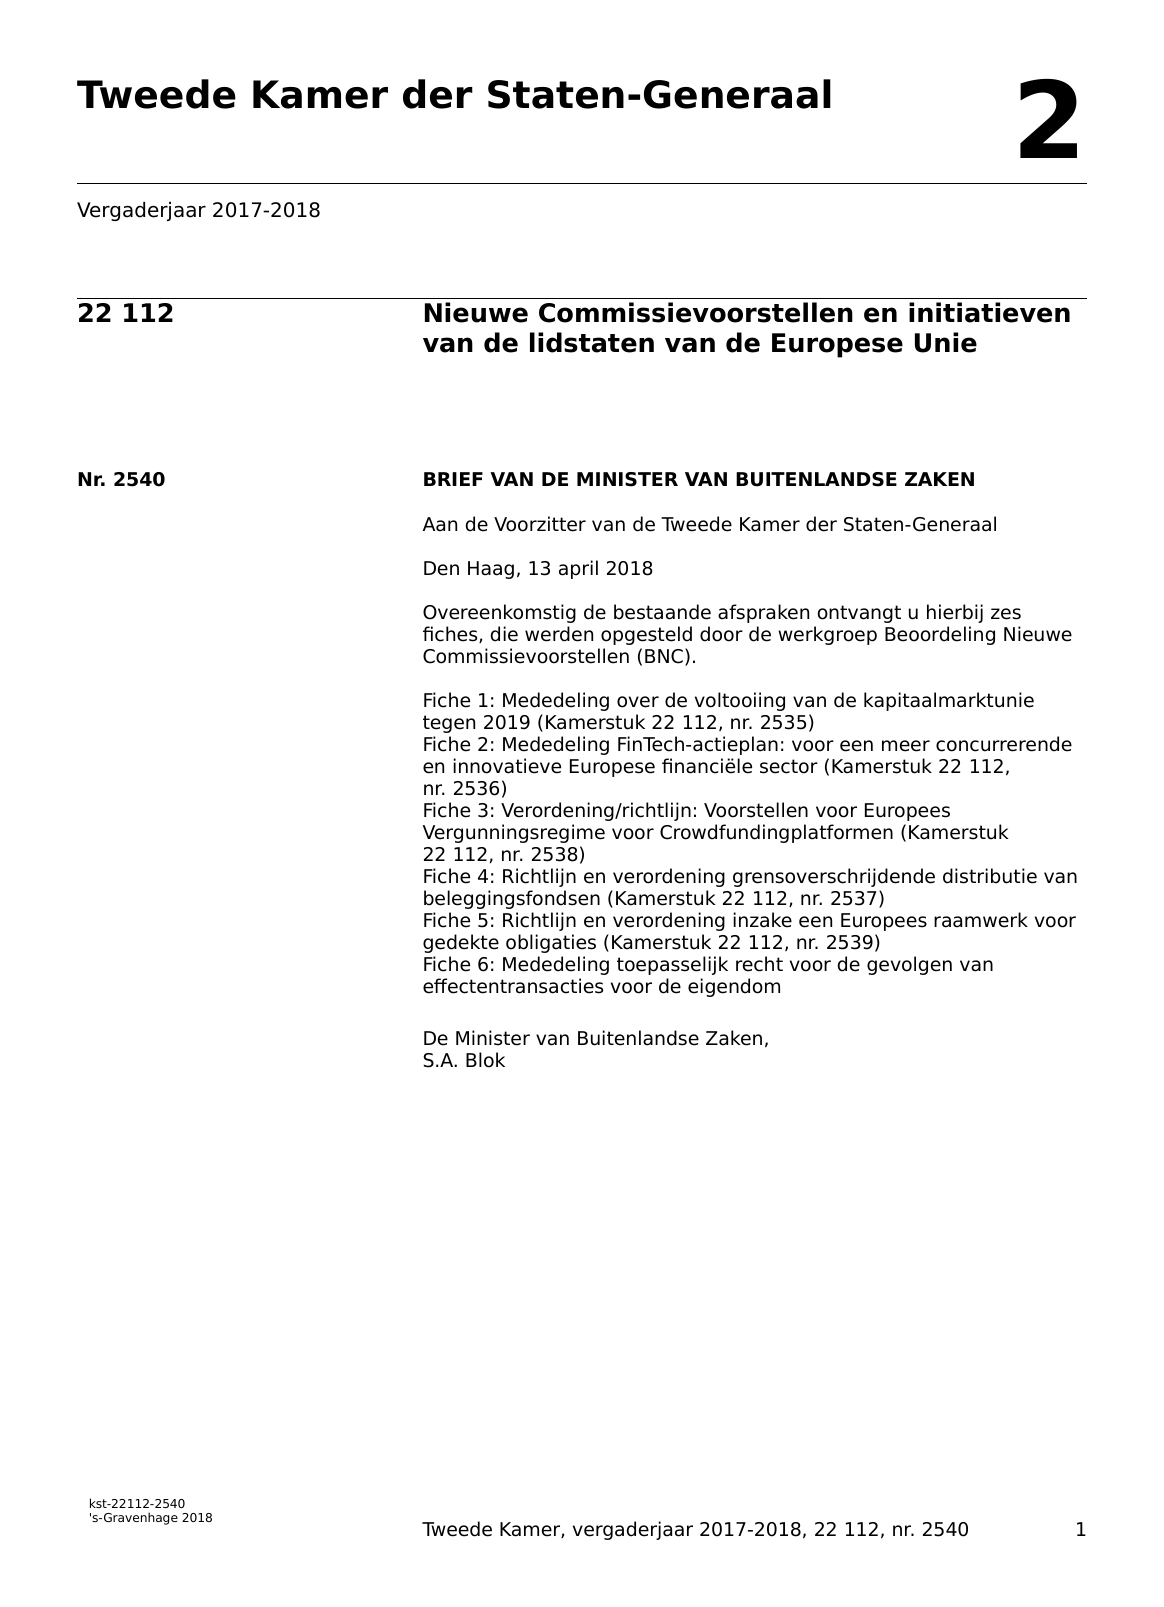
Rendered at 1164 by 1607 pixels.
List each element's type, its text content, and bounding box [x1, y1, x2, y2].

table_cell Vergaderjaar 2017-2018 [77, 184, 1087, 298]
table_header 2 [886, 59, 1087, 183]
table_header Tweede Kamer der Staten-Generaal [77, 59, 886, 183]
text Fiche 3: Verordening/richtlijn: Voorstellen voor Europees Vergunningsregime voor Crowdfundingplatformen (Kamerstuk 22 112, nr. 2538) [422, 800, 1087, 866]
text Fiche 2: Mededeling FinTech-actieplan: voor een meer concurrerende en innovatieve Europese financiële sector (Kamerstuk 22 112, nr. 2536) [422, 734, 1087, 800]
subtitle 22 112 Nieuwe Commissievoorstellen en initiatieven van de lidstaten van de Europese Unie [77, 299, 1087, 358]
subtitle Nr. 2540 BRIEF VAN DE MINISTER VAN BUITENLANDSE ZAKEN [77, 469, 1087, 491]
text Aan de Voorzitter van de Tweede Kamer der Staten-Generaal [422, 513, 1087, 536]
text 's-Gravenhage 2018 [88, 1511, 323, 1525]
text Fiche 4: Richtlijn en verordening grensoverschrijdende distributie van beleggingsfondsen (Kamerstuk 22 112, nr. 2537) [422, 866, 1087, 910]
text Den Haag, 13 april 2018 [422, 558, 1087, 580]
text Fiche 5: Richtlijn en verordening inzake een Europees raamwerk voor gedekte obligaties (Kamerstuk 22 112, nr. 2539) [422, 910, 1087, 954]
text De Minister van Buitenlandse Zaken, S.A. Blok [422, 1028, 1087, 1072]
text kst-22112-2540 [88, 1497, 323, 1511]
text Overeenkomstig de bestaande afspraken ontvangt u hierbij zes fiches, die werden opgesteld door de werkgroep Beoordeling Nieuwe Commissievoorstellen (BNC). [422, 602, 1087, 668]
text Fiche 6: Mededeling toepasselijk recht voor de gevolgen van effectentransacties voor de eigendom [422, 954, 1087, 998]
text Fiche 1: Mededeling over de voltooiing van de kapitaalmarktunie tegen 2019 (Kamerstuk 22 112, nr. 2535) [422, 690, 1087, 734]
